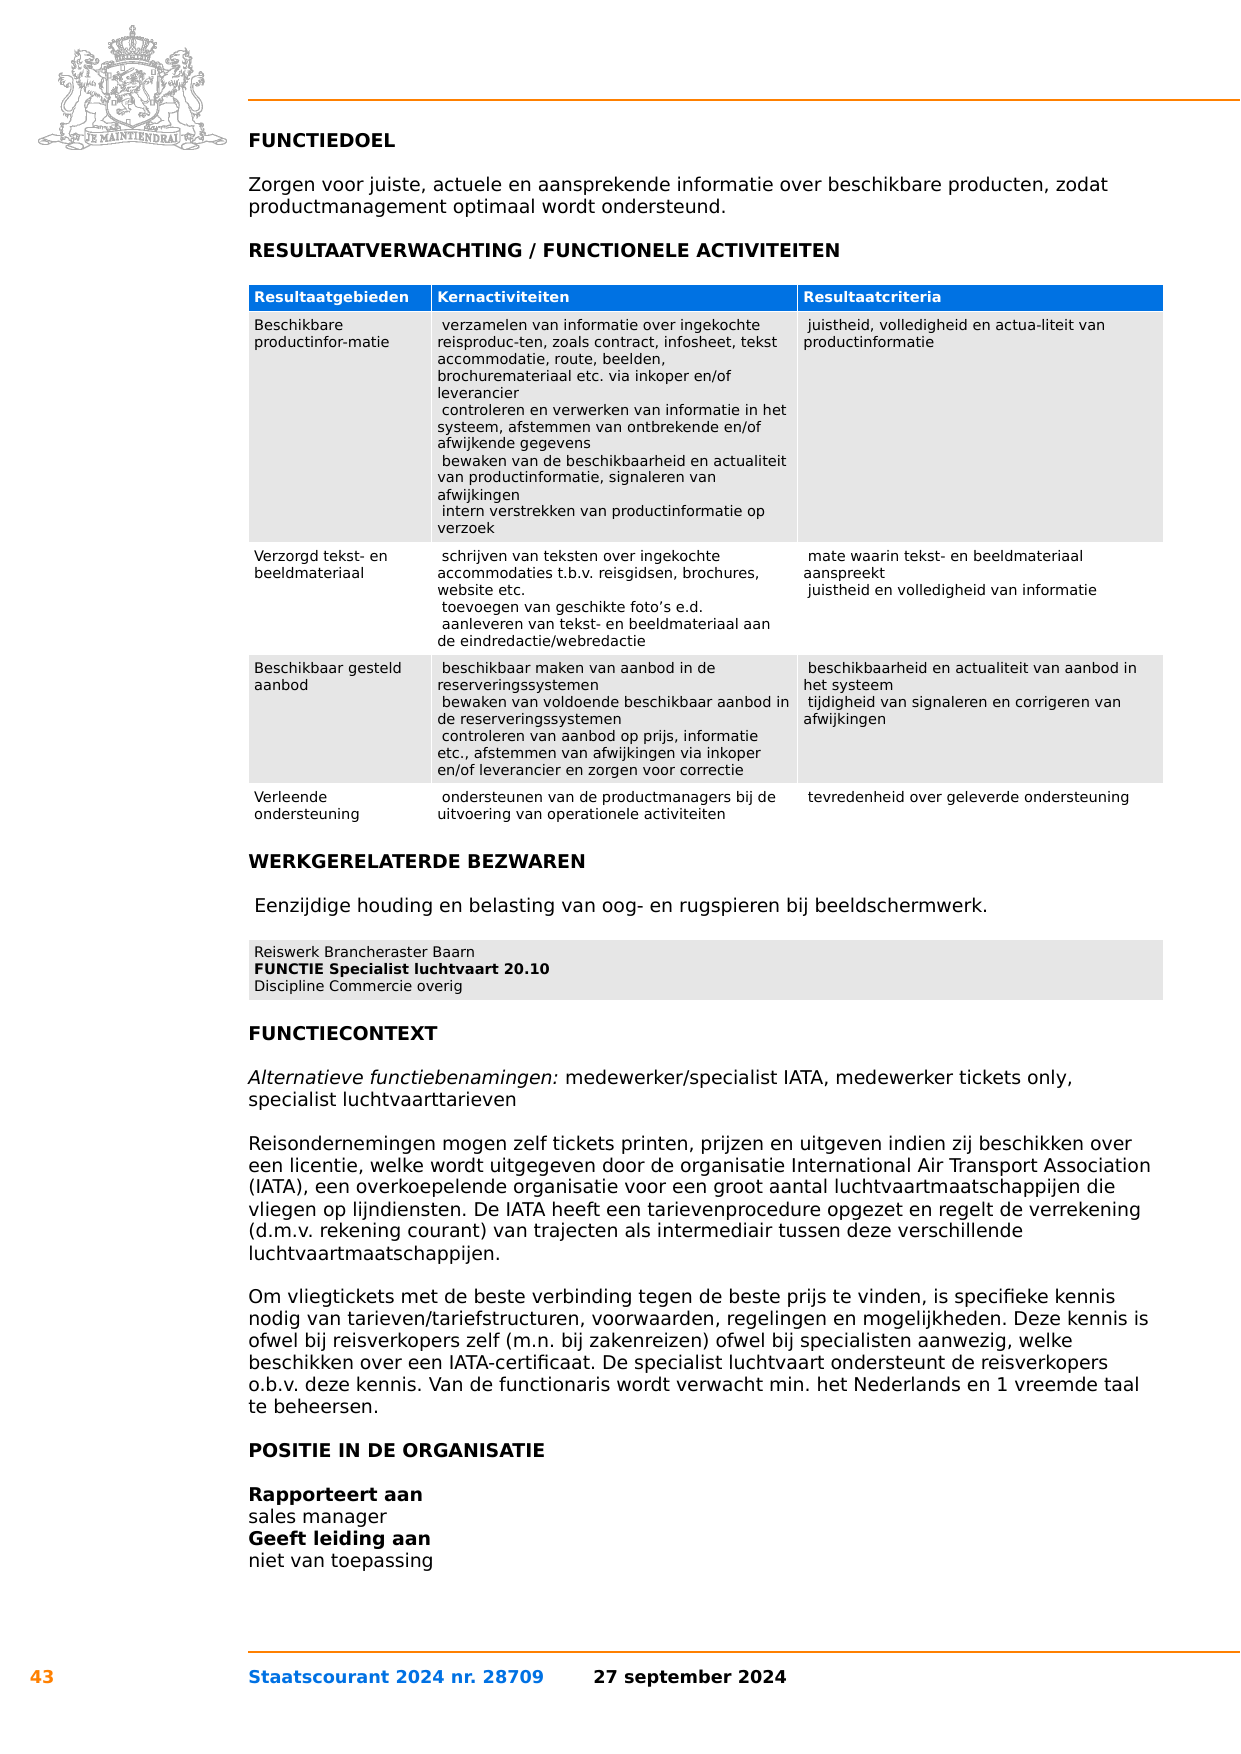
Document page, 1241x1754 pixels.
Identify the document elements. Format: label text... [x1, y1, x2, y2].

table_cell ­ beschikbaarheid en actualiteit van aanbod in het systeem ­ tijdigheid van signaleren en corrigeren van afwijkingen [798, 655, 1163, 783]
text niet van toepassing [248, 1550, 1163, 1572]
table_cell ­ ondersteunen van de productmanagers bij de uitvoering van operationele activiteiten [432, 785, 797, 828]
text Om vliegtickets met de beste verbinding tegen de beste prijs te vinden, is specifieke kennis nodig van tarieven/tariefstructuren, voorwaarden, regelingen en mogelijkheden. Deze kennis is ofwel bij reisverkopers zelf (m.n. bij zakenreizen) ofwel bij specialisten aanwezig, welke beschikken over een IATA-certificaat. De specialist luchtvaart ondersteunt de reisverkopers o.b.v. deze kennis. Van de functionaris wordt verwacht min. het Nederlands en 1 vreemde taal te beheersen. [248, 1286, 1163, 1418]
table_cell ­ beschikbaar maken van aanbod in de reserveringssystemen ­ bewaken van voldoende beschikbaar aanbod in de reserveringssystemen ­ controleren van aanbod op prijs, informatie etc., afstemmen van afwijkingen via inkoper en/of leverancier en zorgen voor correctie [432, 655, 797, 783]
subtitle RESULTAATVERWACHTING / FUNCTIONELE ACTIVITEITEN [248, 239, 1163, 262]
text Zorgen voor juiste, actuele en aansprekende informatie over beschikbare producten, zodat productmanagement optimaal wordt ondersteund. [248, 174, 1163, 218]
subtitle POSITIE IN DE ORGANISATIE [248, 1440, 1163, 1462]
text Rapporteert aan [248, 1484, 1163, 1506]
picture [38, 25, 227, 150]
table_cell ­ juistheid, volledigheid en actua-liteit van productinformatie [798, 312, 1163, 542]
table_cell ­ schrijven van teksten over ingekochte accommodaties t.b.v. reisgidsen, brochures, website etc. ­ toevoegen van geschikte foto’s e.d. ­ aanleveren van tekst- en beeldmateriaal aan de eindredactie/webredactie [432, 543, 797, 654]
text sales manager [248, 1506, 1163, 1528]
text ­ Eenzijdige houding en belasting van oog- en rugspieren bij beeldschermwerk. [248, 895, 1163, 917]
table_cell Verzorgd tekst- en beeldmateriaal [249, 543, 431, 654]
table_header Resultaatcriteria [798, 285, 1163, 311]
table_header Reiswerk Brancheraster Baarn FUNCTIE Specialist luchtvaart 20.10 Discipline Commercie overig [249, 940, 1163, 1000]
table_cell Beschikbare productinfor-matie [249, 312, 431, 542]
text Geeft leiding aan [248, 1528, 1163, 1550]
table_cell ­ verzamelen van informatie over ingekochte reisproduc-ten, zoals contract, infosheet, tekst accommodatie, route, beelden, brochuremateriaal etc. via inkoper en/of leverancier ­ controleren en verwerken van informatie in het systeem, afstemmen van ontbrekende en/of afwijkende gegevens ­ bewaken van de beschikbaarheid en actualiteit van productinformatie, signaleren van afwijkingen ­ intern verstrekken van productinformatie op verzoek [432, 312, 797, 542]
table_cell Verleende ondersteuning [249, 785, 431, 828]
table_cell ­ tevredenheid over geleverde ondersteuning [798, 785, 1163, 828]
text Alternatieve functiebenamingen: medewerker/specialist IATA, medewerker tickets only, specialist luchtvaarttarieven [248, 1067, 1163, 1111]
table_cell Beschikbaar gesteld aanbod [249, 655, 431, 783]
subtitle FUNCTIEDOEL [248, 130, 1163, 152]
table_cell ­ mate waarin tekst- en beeldmateriaal aanspreekt ­ juistheid en volledigheid van informatie [798, 543, 1163, 654]
text Reisondernemingen mogen zelf tickets printen, prijzen en uitgeven indien zij beschikken over een licentie, welke wordt uitgegeven door de organisatie International Air Transport Association (IATA), een overkoepelende organisatie voor een groot aantal luchtvaartmaatschappijen die vliegen op lijndiensten. De IATA heeft een tarievenprocedure opgezet en regelt de verrekening (d.m.v. rekening courant) van trajecten als intermediair tussen deze verschillende luchtvaartmaatschappijen. [248, 1132, 1163, 1264]
subtitle FUNCTIECONTEXT [248, 1023, 1163, 1045]
subtitle WERKGERELATERDE BEZWAREN [248, 851, 1163, 873]
table_header Kernactiviteiten [432, 285, 797, 311]
table_header Resultaatgebieden [249, 285, 431, 311]
